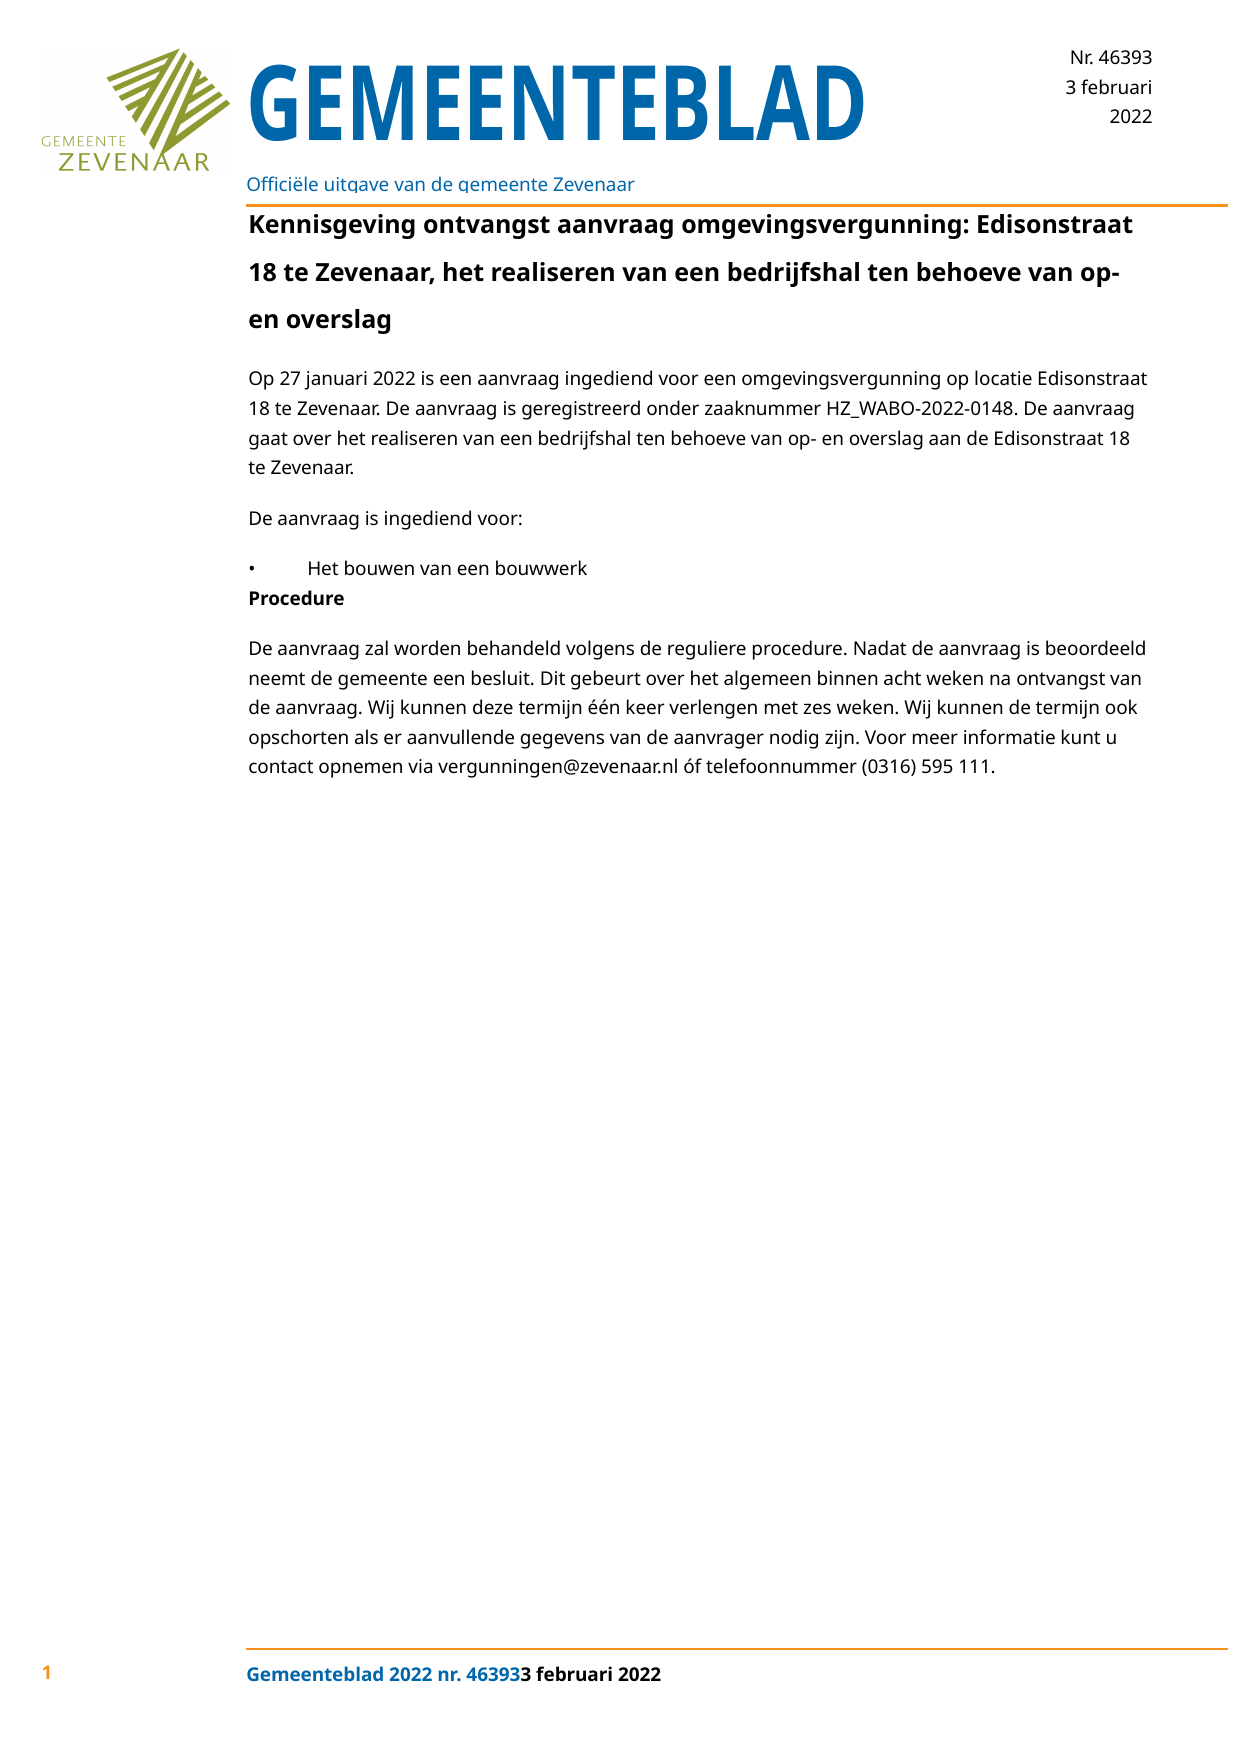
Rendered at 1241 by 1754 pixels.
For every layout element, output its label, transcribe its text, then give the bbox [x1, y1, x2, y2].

text De aanvraag zal worden behandeld volgens de reguliere procedure. Nadat de aanvraag is beoordeeld neemt de gemeente een besluit. Dit gebeurt over het algemeen binnen acht weken na ontvangst van de aanvraag. Wij kunnen deze termijn één keer verlengen met zes weken. Wij kunnen de termijn ook opschorten als er aanvullende gegevens van de aanvrager nodig zijn. Voor meer informatie kunt u contact opnemen via vergunningen@zevenaar.nl óf telefoonnummer (0316) 595 111. [248, 635, 1152, 779]
text Op 27 januari 2022 is een aanvraag ingediend voor een omgevingsvergunning op locatie Edisonstraat 18 te Zevenaar. De aanvraag is geregistreerd onder zaaknummer HZ_WABO-2022-0148. De aanvraag gaat over het realiseren van een bedrijfshal ten behoeve van op- en overslag aan de Edisonstraat 18 te Zevenaar. [248, 366, 1152, 480]
picture [41, 47, 231, 172]
text Kennisgeving ontvangst aanvraag omgevingsvergunning: Edisonstraat 18 te Zevenaar, het realiseren van een bedrijfshal ten behoeve van op- en overslag [248, 207, 1152, 336]
text De aanvraag is ingediend voor: [248, 505, 1152, 530]
list Het bouwen van een bouwwerk [248, 555, 1152, 581]
text Procedure [248, 585, 1152, 610]
